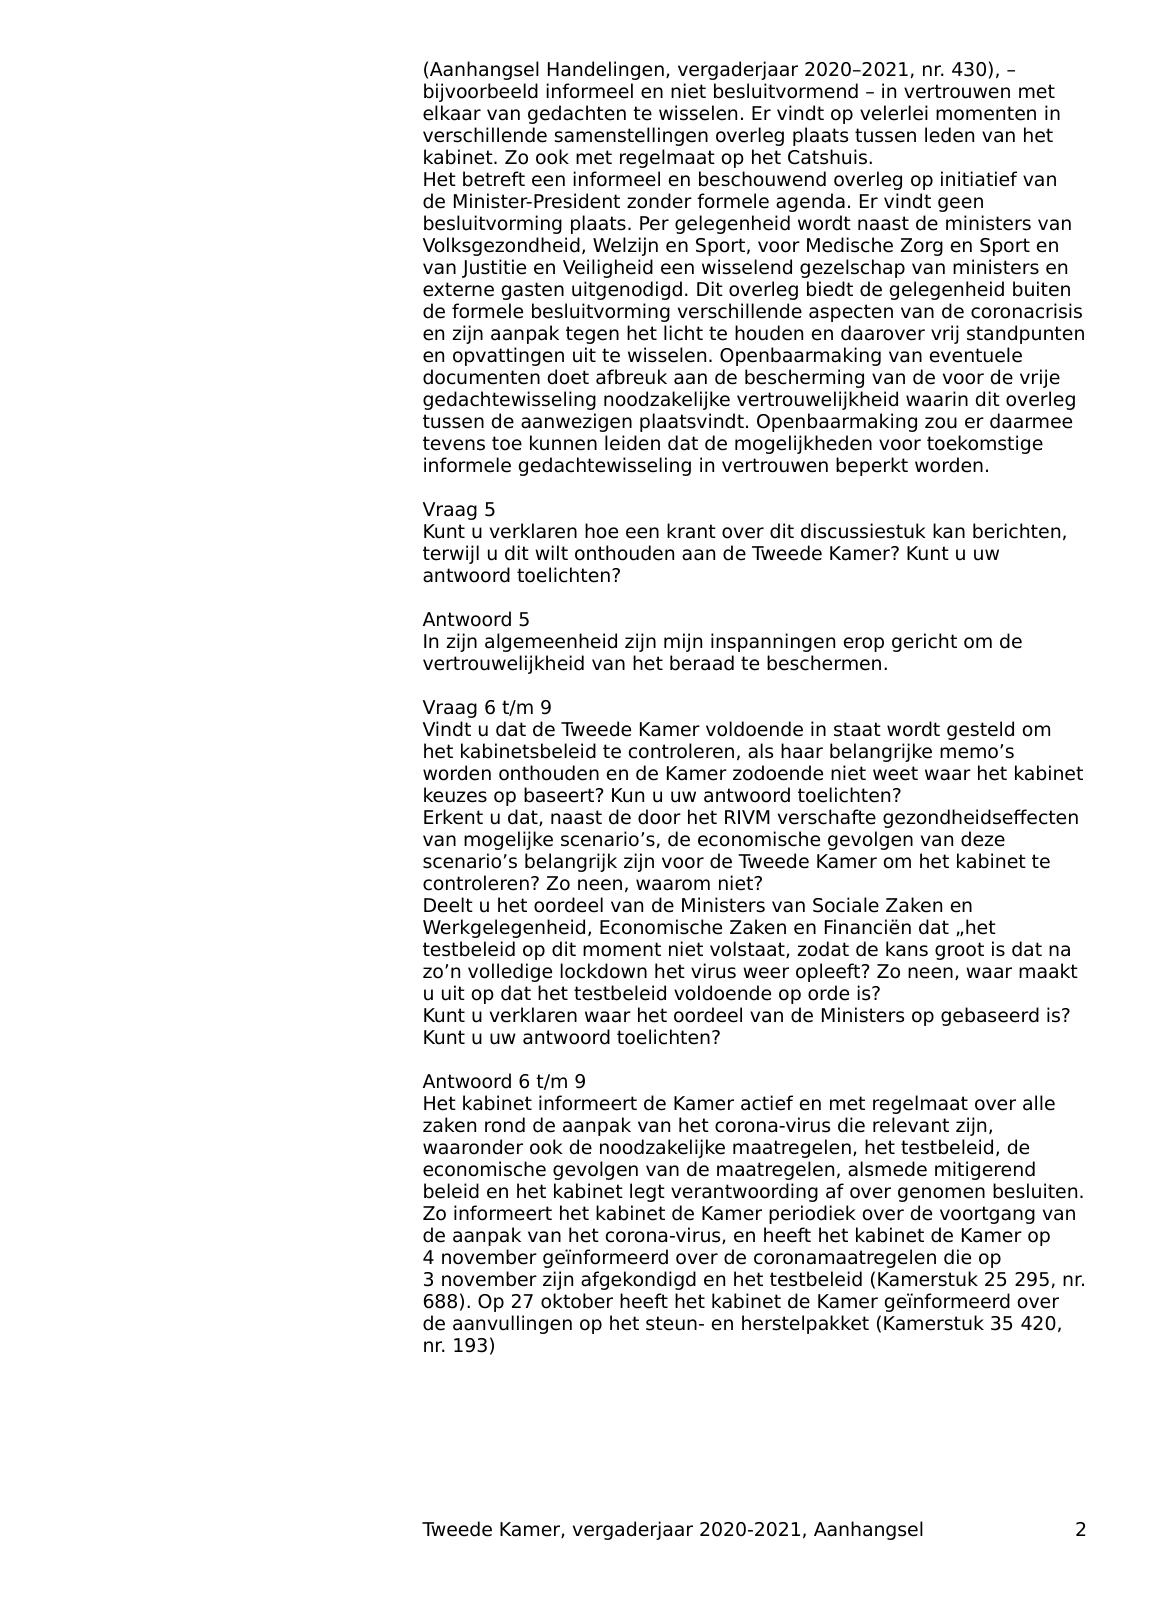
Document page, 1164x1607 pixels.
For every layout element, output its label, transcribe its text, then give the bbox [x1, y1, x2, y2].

text Kunt u verklaren waar het oordeel van de Ministers op gebaseerd is? Kunt u uw antwoord toelichten? [422, 1005, 1087, 1049]
text Het betreft een informeel en beschouwend overleg op initiatief van de Minister-President zonder formele agenda. Er vindt geen besluitvorming plaats. Per gelegenheid wordt naast de ministers van Volksgezondheid, Welzijn en Sport, voor Medische Zorg en Sport en van Justitie en Veiligheid een wisselend gezelschap van ministers en externe gasten uitgenodigd. Dit overleg biedt de gelegenheid buiten de formele besluitvorming verschillende aspecten van de coronacrisis en zijn aanpak tegen het licht te houden en daarover vrij standpunten en opvattingen uit te wisselen. Openbaarmaking van eventuele documenten doet afbreuk aan de bescherming van de voor de vrije gedachtewisseling noodzakelijke vertrouwelijkheid waarin dit overleg tussen de aanwezigen plaatsvindt. Openbaarmaking zou er daarmee tevens toe kunnen leiden dat de mogelijkheden voor toekomstige informele gedachtewisseling in vertrouwen beperkt worden. [422, 169, 1087, 477]
text Vraag 6 t/m 9 [422, 697, 1087, 719]
text Antwoord 6 t/m 9 [422, 1071, 1087, 1093]
text Deelt u het oordeel van de Ministers van Sociale Zaken en Werkgelegenheid, Economische Zaken en Financiën dat „het testbeleid op dit moment niet volstaat, zodat de kans groot is dat na zo’n volledige lockdown het virus weer opleeft? Zo neen, waar maakt u uit op dat het testbeleid voldoende op orde is? [422, 895, 1087, 1005]
text Kunt u verklaren hoe een krant over dit discussiestuk kan berichten, terwijl u dit wilt onthouden aan de Tweede Kamer? Kunt u uw antwoord toelichten? [422, 521, 1087, 587]
text (Aanhangsel Handelingen, vergaderjaar 2020–2021, nr. 430), – bijvoorbeeld informeel en niet besluitvormend – in vertrouwen met elkaar van gedachten te wisselen. Er vindt op velerlei momenten in verschillende samenstellingen overleg plaats tussen leden van het kabinet. Zo ook met regelmaat op het Catshuis. [422, 59, 1087, 169]
text Antwoord 5 [422, 609, 1087, 631]
text Erkent u dat, naast de door het RIVM verschafte gezondheidseffecten van mogelijke scenario’s, de economische gevolgen van deze scenario’s belangrijk zijn voor de Tweede Kamer om het kabinet te controleren? Zo neen, waarom niet? [422, 807, 1087, 895]
text Vindt u dat de Tweede Kamer voldoende in staat wordt gesteld om het kabinetsbeleid te controleren, als haar belangrijke memo’s worden onthouden en de Kamer zodoende niet weet waar het kabinet keuzes op baseert? Kun u uw antwoord toelichten? [422, 719, 1087, 807]
text In zijn algemeenheid zijn mijn inspanningen erop gericht om de vertrouwelijkheid van het beraad te beschermen. [422, 631, 1087, 675]
text Het kabinet informeert de Kamer actief en met regelmaat over alle zaken rond de aanpak van het corona-virus die relevant zijn, waaronder ook de noodzakelijke maatregelen, het testbeleid, de economische gevolgen van de maatregelen, alsmede mitigerend beleid en het kabinet legt verantwoording af over genomen besluiten. Zo informeert het kabinet de Kamer periodiek over de voortgang van de aanpak van het corona-virus, en heeft het kabinet de Kamer op 4 november geïnformeerd over de coronamaatregelen die op 3 november zijn afgekondigd en het testbeleid (Kamerstuk 25 295, nr. 688). Op 27 oktober heeft het kabinet de Kamer geïnformeerd over de aanvullingen op het steun- en herstelpakket (Kamerstuk 35 420, nr. 193) [422, 1093, 1087, 1357]
text Vraag 5 [422, 499, 1087, 521]
